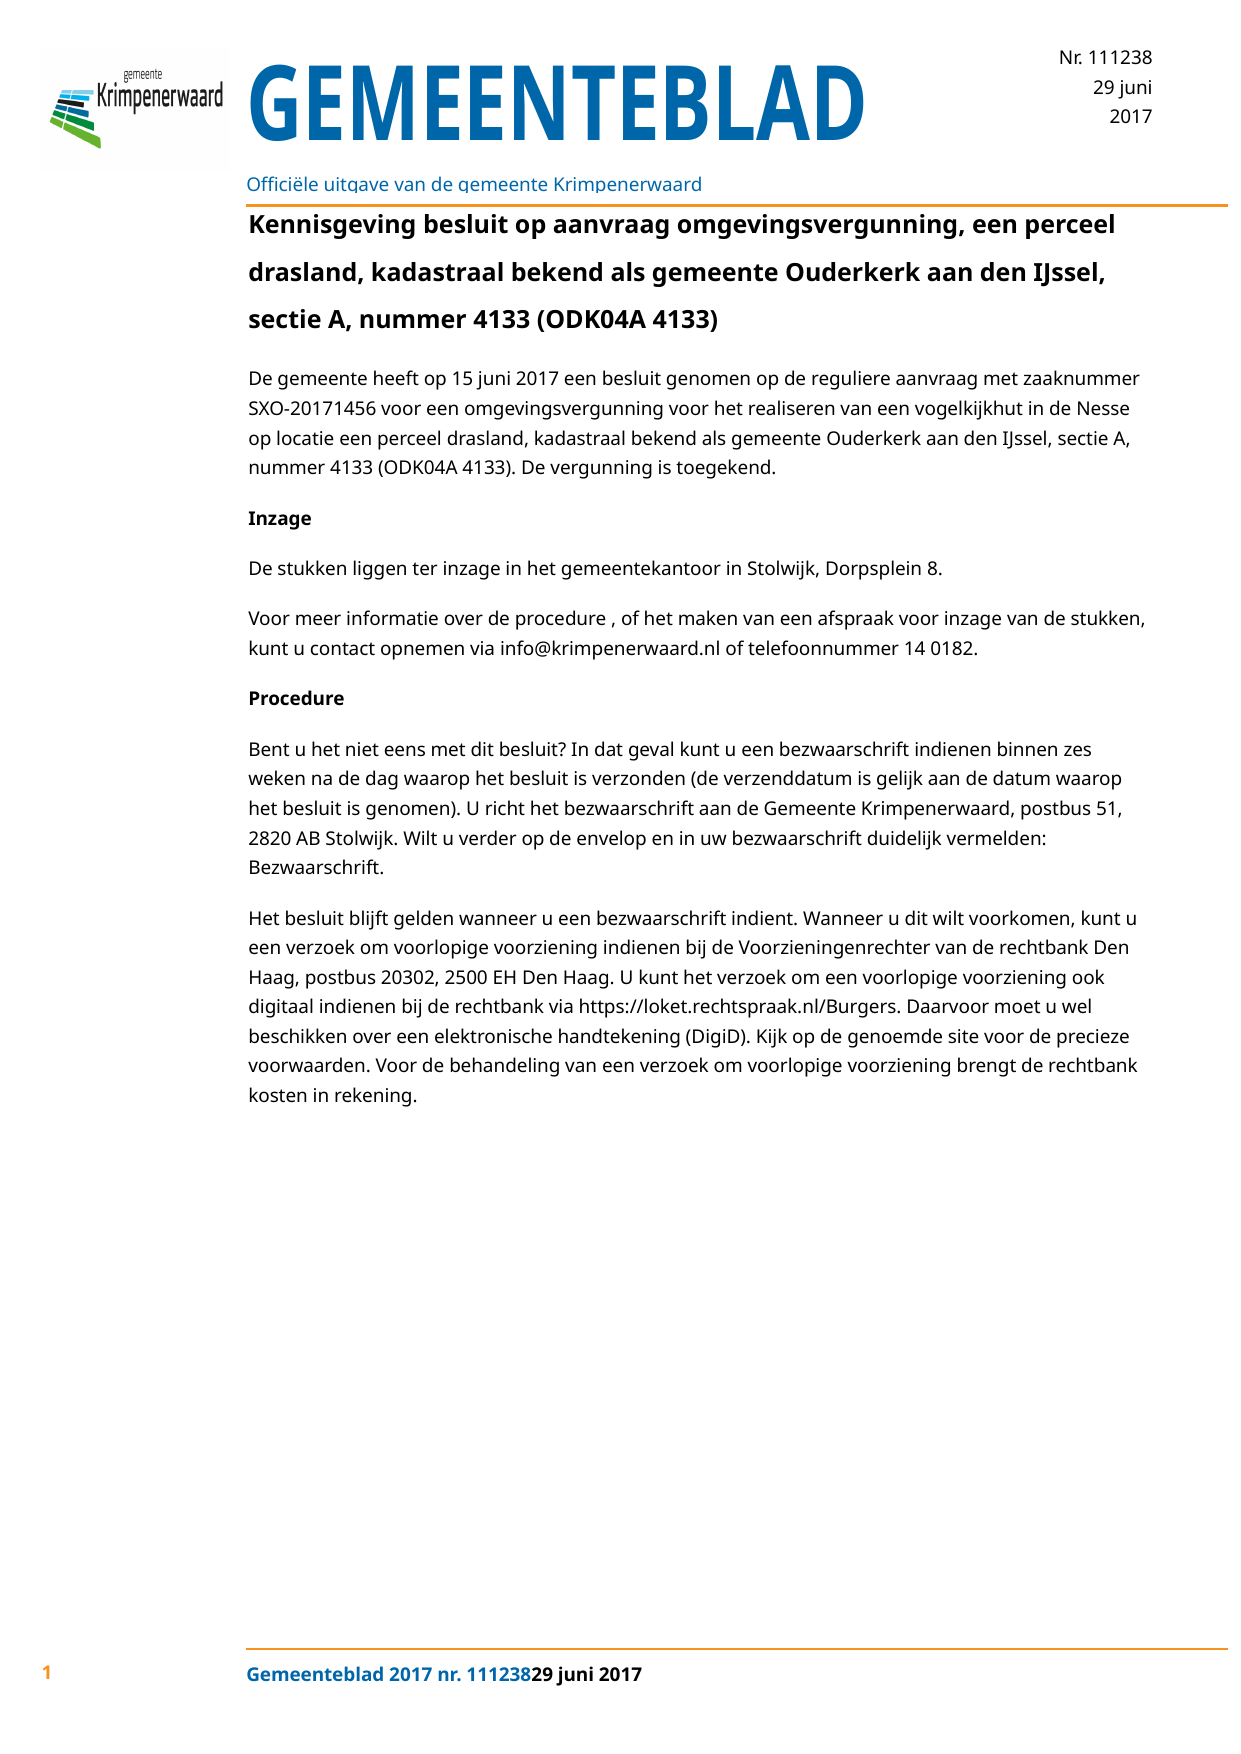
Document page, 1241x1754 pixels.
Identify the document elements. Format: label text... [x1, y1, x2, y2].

text Kennisgeving besluit op aanvraag omgevingsvergunning, een perceel drasland, kadastraal bekend als gemeente Ouderkerk aan den IJssel, sectie A, nummer 4133 (ODK04A 4133) [248, 207, 1152, 336]
text De gemeente heeft op 15 juni 2017 een besluit genomen op de reguliere aanvraag met zaaknummer SXO-20171456 voor een omgevingsvergunning voor het realiseren van een vogelkijkhut in de Nesse op locatie een perceel drasland, kadastraal bekend als gemeente Ouderkerk aan den IJssel, sectie A, nummer 4133 (ODK04A 4133). De vergunning is toegekend. [248, 366, 1152, 480]
text Procedure [248, 686, 1152, 711]
text Bent u het niet eens met dit besluit? In dat geval kunt u een bezwaarschrift indienen binnen zes weken na de dag waarop het besluit is verzonden (de verzenddatum is gelijk aan de datum waarop het besluit is genomen). U richt het bezwaarschrift aan de Gemeente Krimpenerwaard, postbus 51, 2820 AB Stolwijk. Wilt u verder op de envelop en in uw bezwaarschrift duidelijk vermelden: Bezwaarschrift. [248, 736, 1152, 880]
picture [41, 47, 231, 172]
text Inzage [248, 505, 1152, 530]
text Het besluit blijft gelden wanneer u een bezwaarschrift indient. Wanneer u dit wilt voorkomen, kunt u een verzoek om voorlopige voorziening indienen bij de Voorzieningenrechter van de rechtbank Den Haag, postbus 20302, 2500 EH Den Haag. U kunt het verzoek om een voorlopige voorziening ook digitaal indienen bij de rechtbank via https://loket.rechtspraak.nl/Burgers. Daarvoor moet u wel beschikken over een elektronische handtekening (DigiD). Kijk op de genoemde site voor de precieze voorwaarden. Voor de behandeling van een verzoek om voorlopige voorziening brengt de rechtbank kosten in rekening. [248, 905, 1152, 1108]
text De stukken liggen ter inzage in het gemeentekantoor in Stolwijk, Dorpsplein 8. [248, 555, 1152, 581]
text Voor meer informatie over de procedure , of het maken van een afspraak voor inzage van de stukken, kunt u contact opnemen via info@krimpenerwaard.nl of telefoonnummer 14 0182. [248, 606, 1152, 661]
